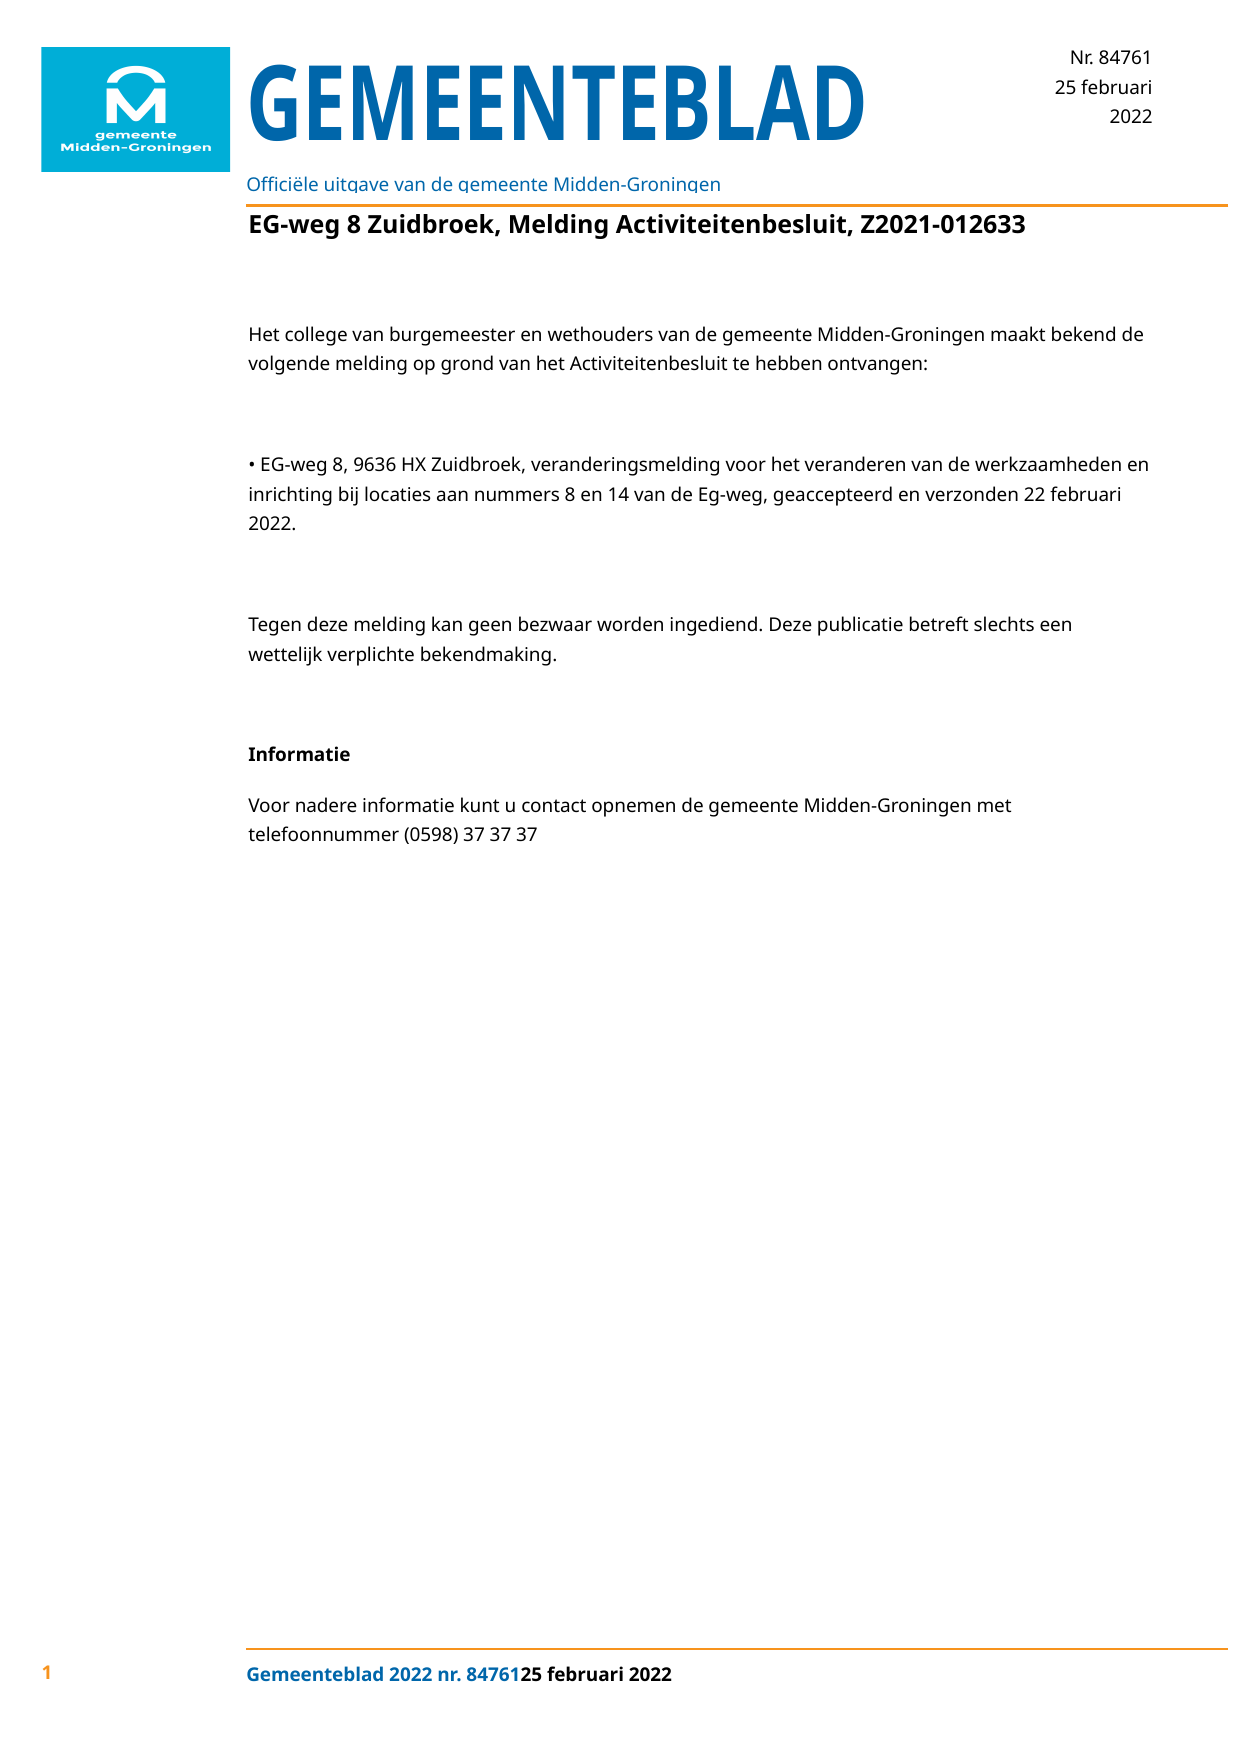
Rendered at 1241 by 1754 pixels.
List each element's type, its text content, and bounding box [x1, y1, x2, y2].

text EG-weg 8 Zuidbroek, Melding Activiteitenbesluit, Z2021-012633 [248, 207, 1152, 241]
text Tegen deze melding kan geen bezwaar worden ingediend. Deze publicatie betreft slechts een wettelijk verplichte bekendmaking. [248, 611, 1152, 666]
text Het college van burgemeester en wethouders van de gemeente Midden-Groningen maakt bekend de volgende melding op grond van het Activiteitenbesluit te hebben ontvangen: [248, 321, 1152, 376]
text • EG-weg 8, 9636 HX Zuidbroek, veranderingsmelding voor het veranderen van de werkzaamheden en inrichting bij locaties aan nummers 8 en 14 van de Eg-weg, geaccepteerd en verzonden 22 februari 2022. [248, 451, 1152, 536]
text Voor nadere informatie kunt u contact opnemen de gemeente Midden-Groningen met telefoonnummer (0598) 37 37 37 [248, 792, 1152, 847]
picture [184, 146, 190, 153]
text Informatie [248, 742, 1152, 767]
picture [108, 66, 164, 82]
picture [107, 89, 165, 122]
